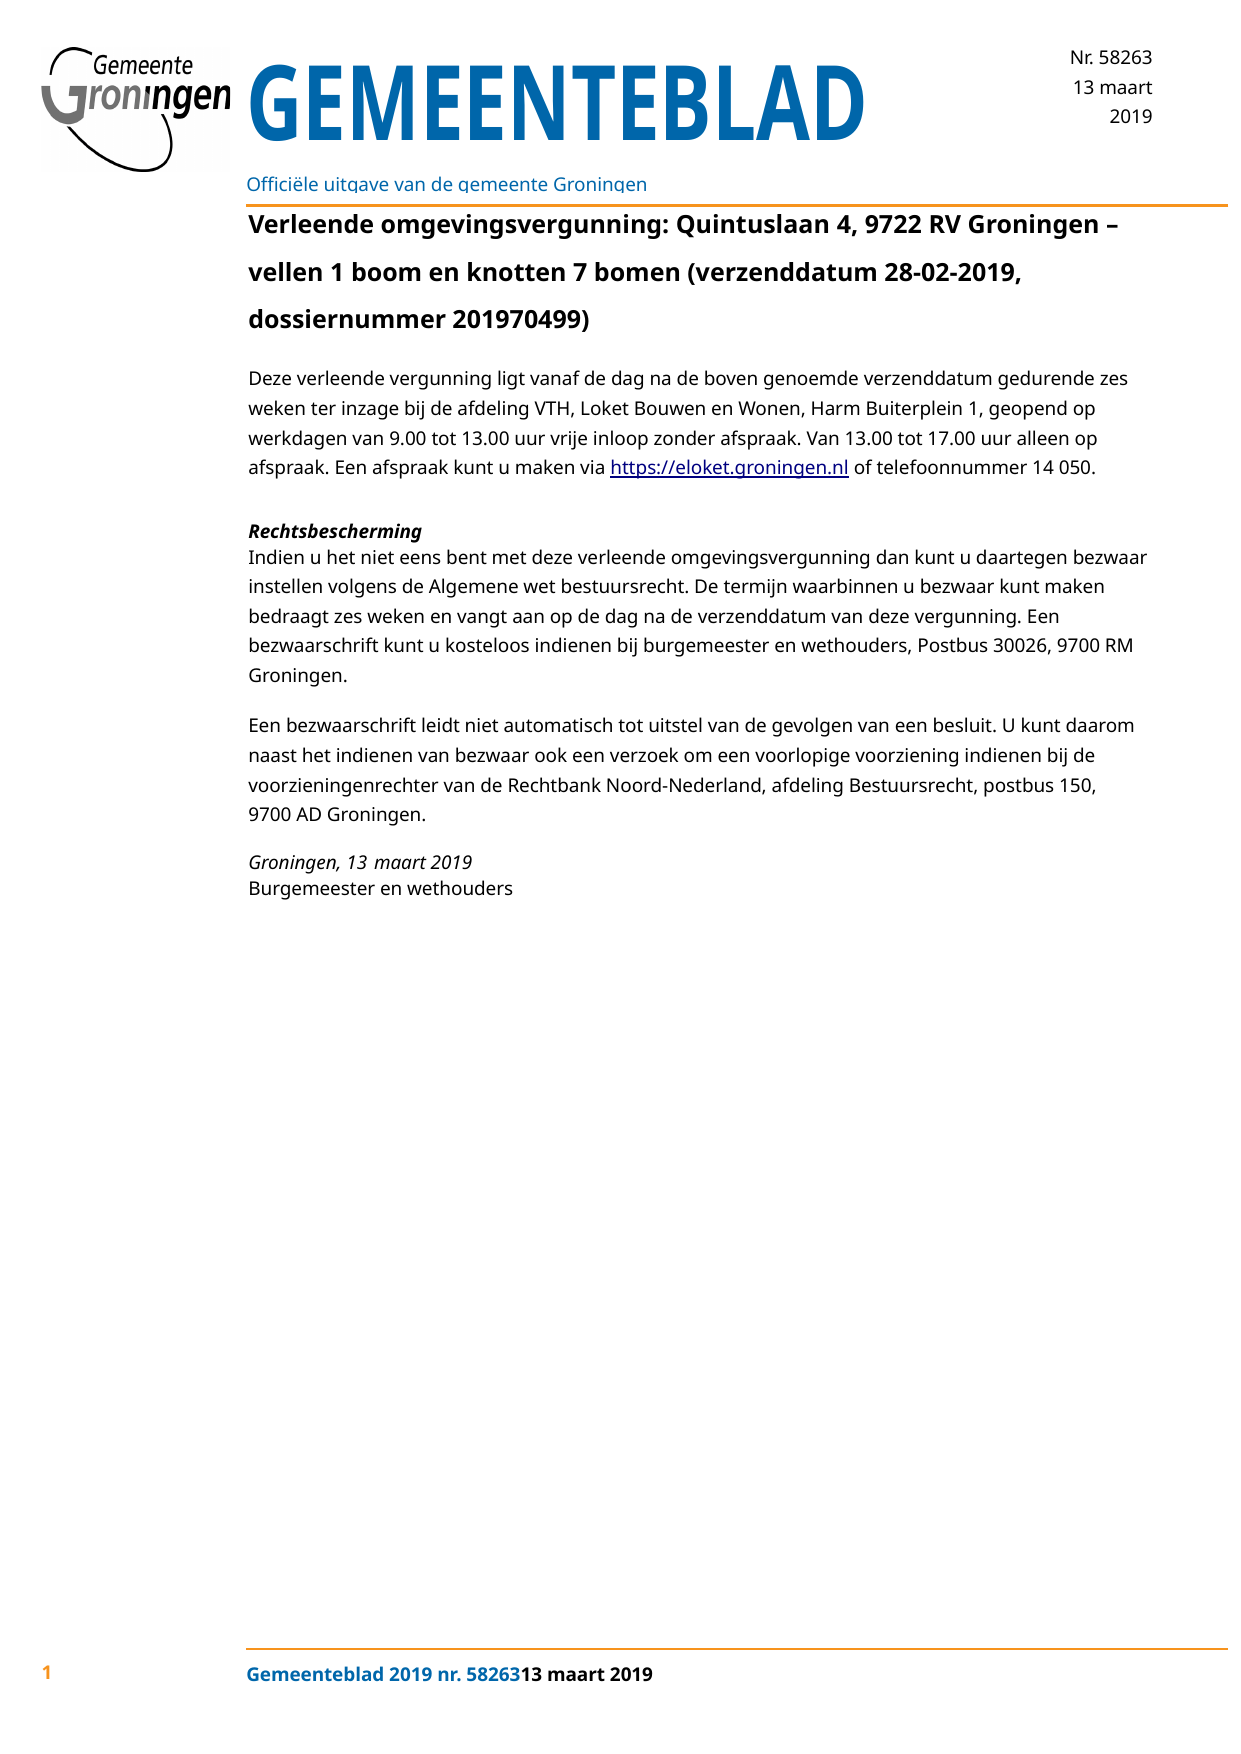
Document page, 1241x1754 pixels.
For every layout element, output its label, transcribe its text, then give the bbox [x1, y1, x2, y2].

text Groningen, 13 maart 2019 [248, 849, 1152, 875]
text Deze verleende vergunning ligt vanaf de dag na de boven genoemde verzenddatum gedurende zes weken ter inzage bij de afdeling VTH, Loket Bouwen en Wonen, Harm Buiterplein 1, geopend op werkdagen van 9.00 tot 13.00 uur vrije inloop zonder afspraak. Van 13.00 tot 17.00 uur alleen op afspraak. Een afspraak kunt u maken via https://eloket.groningen.nl of telefoonnummer 14 050. [248, 366, 1152, 480]
text Een bezwaarschrift leidt niet automatisch tot uitstel van de gevolgen van een besluit. U kunt daarom naast het indienen van bezwaar ook een verzoek om een voorlopige voorziening indienen bij de voorzieningenrechter van de Rechtbank Noord-Nederland, afdeling Bestuursrecht, postbus 150, 9700 AD Groningen. [248, 713, 1152, 827]
picture [41, 47, 231, 172]
text Burgemeester en wethouders [248, 875, 1152, 901]
text Rechtsbescherming [248, 518, 1152, 544]
text Indien u het niet eens bent met deze verleende omgevingsvergunning dan kunt u daartegen bezwaar instellen volgens de Algemene wet bestuursrecht. De termijn waarbinnen u bezwaar kunt maken bedraagt zes weken en vangt aan op de dag na de verzenddatum van deze vergunning. Een bezwaarschrift kunt u kosteloos indienen bij burgemeester en wethouders, Postbus 30026, 9700 RM Groningen. [248, 544, 1152, 688]
text Verleende omgevingsvergunning: Quintuslaan 4, 9722 RV Groningen – vellen 1 boom en knotten 7 bomen (verzenddatum 28-02-2019, dossiernummer 201970499) [248, 207, 1152, 336]
